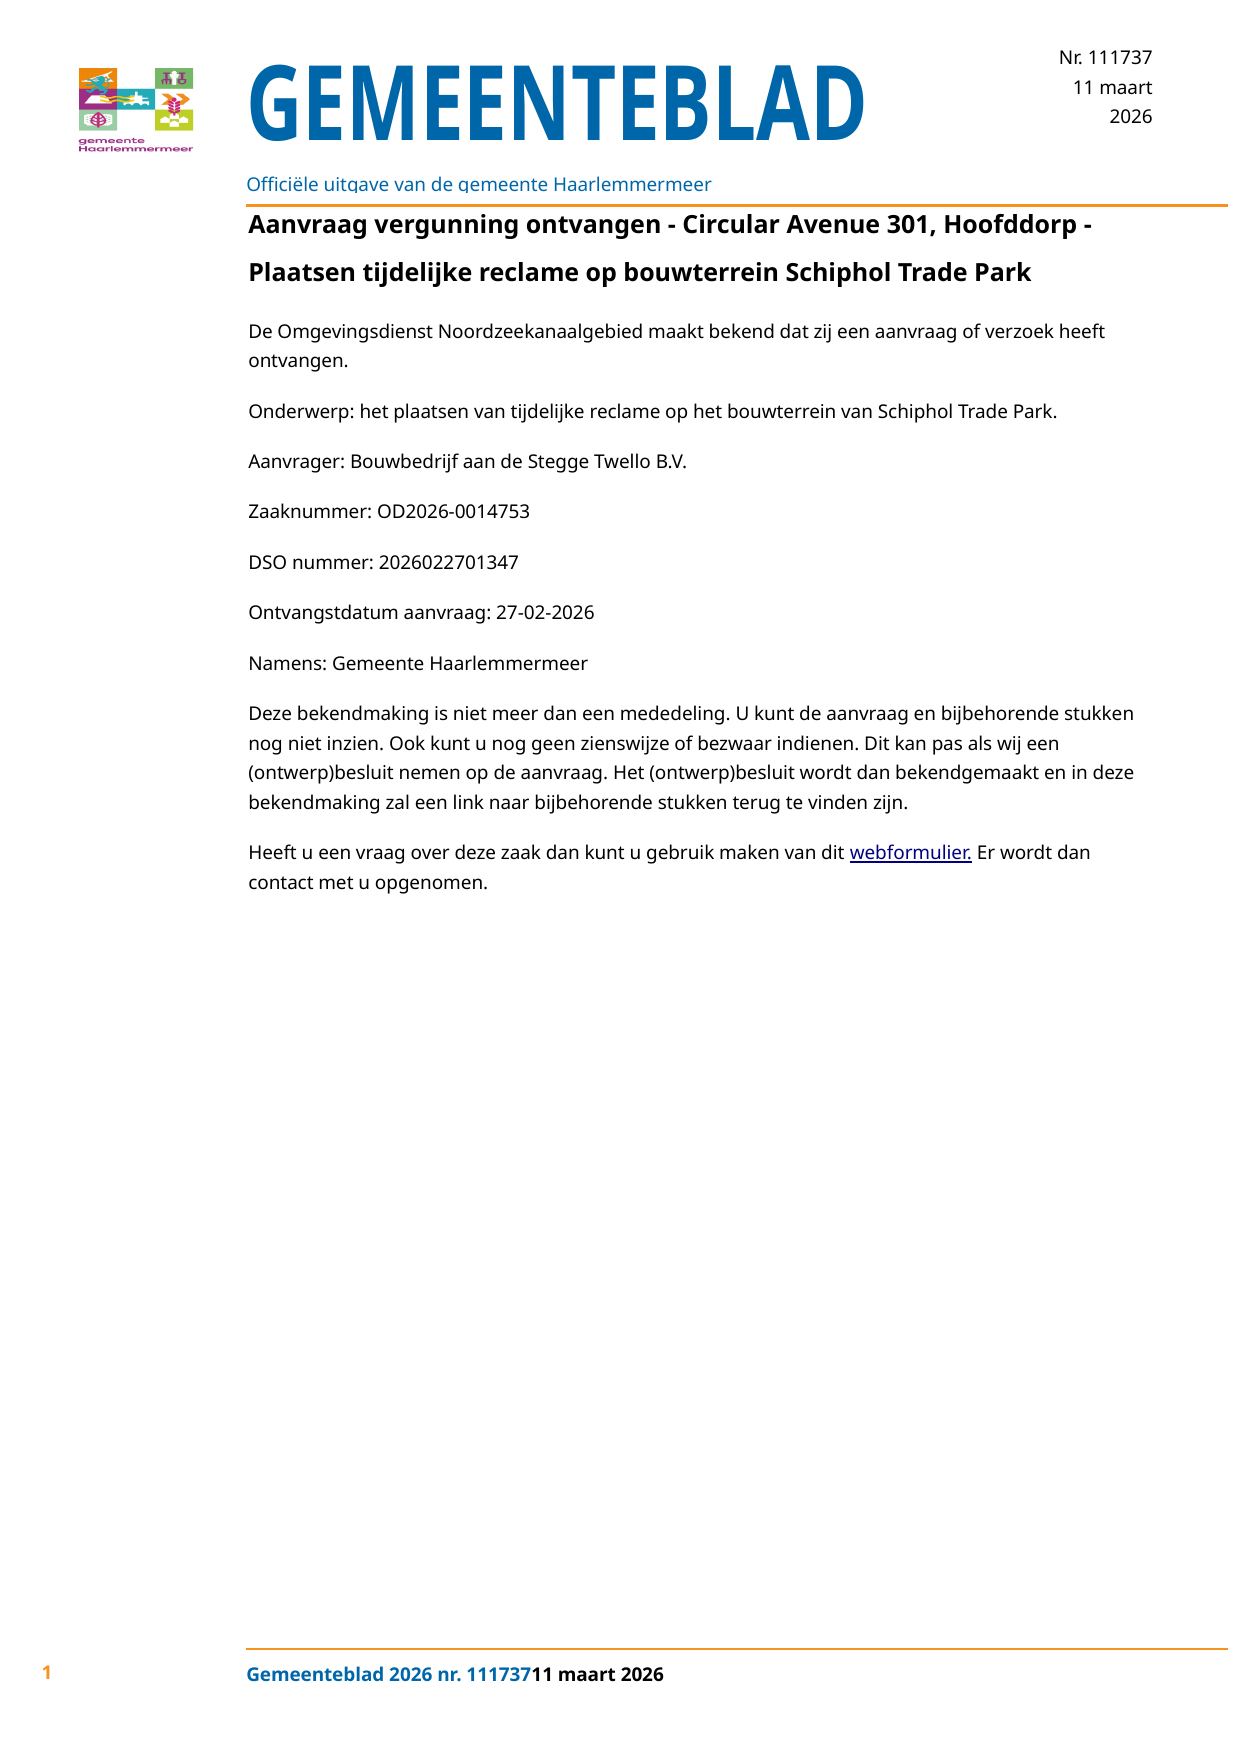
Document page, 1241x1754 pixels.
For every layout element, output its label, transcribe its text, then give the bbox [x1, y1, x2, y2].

text Heeft u een vraag over deze zaak dan kunt u gebruik maken van dit webformulier. Er wordt dan contact met u opgenomen. [248, 839, 1152, 895]
text Zaaknummer: OD2026-0014753 [248, 499, 1152, 524]
text Namens: Gemeente Haarlemmermeer [248, 650, 1152, 676]
text Aanvraag vergunning ontvangen - Circular Avenue 301, Hoofddorp - Plaatsen tijdelijke reclame op bouwterrein Schiphol Trade Park [248, 207, 1152, 288]
text Onderwerp: het plaatsen van tijdelijke reclame op het bouwterrein van Schiphol Trade Park. [248, 398, 1152, 424]
text DSO nummer: 2026022701347 [248, 549, 1152, 575]
text De Omgevingsdienst Noordzeekanaalgebied maakt bekend dat zij een aanvraag of verzoek heeft ontvangen. [248, 318, 1152, 373]
text Aanvrager: Bouwbedrijf aan de Stegge Twello B.V. [248, 448, 1152, 474]
picture [41, 47, 231, 172]
text Deze bekendmaking is niet meer dan een mededeling. U kunt de aanvraag en bijbehorende stukken nog niet inzien. Ook kunt u nog geen zienswijze of bezwaar indienen. Dit kan pas als wij een (ontwerp)besluit nemen op de aanvraag. Het (ontwerp)besluit wordt dan bekendgemaakt en in deze bekendmaking zal een link naar bijbehorende stukken terug te vinden zijn. [248, 700, 1152, 815]
text Ontvangstdatum aanvraag: 27-02-2026 [248, 599, 1152, 625]
